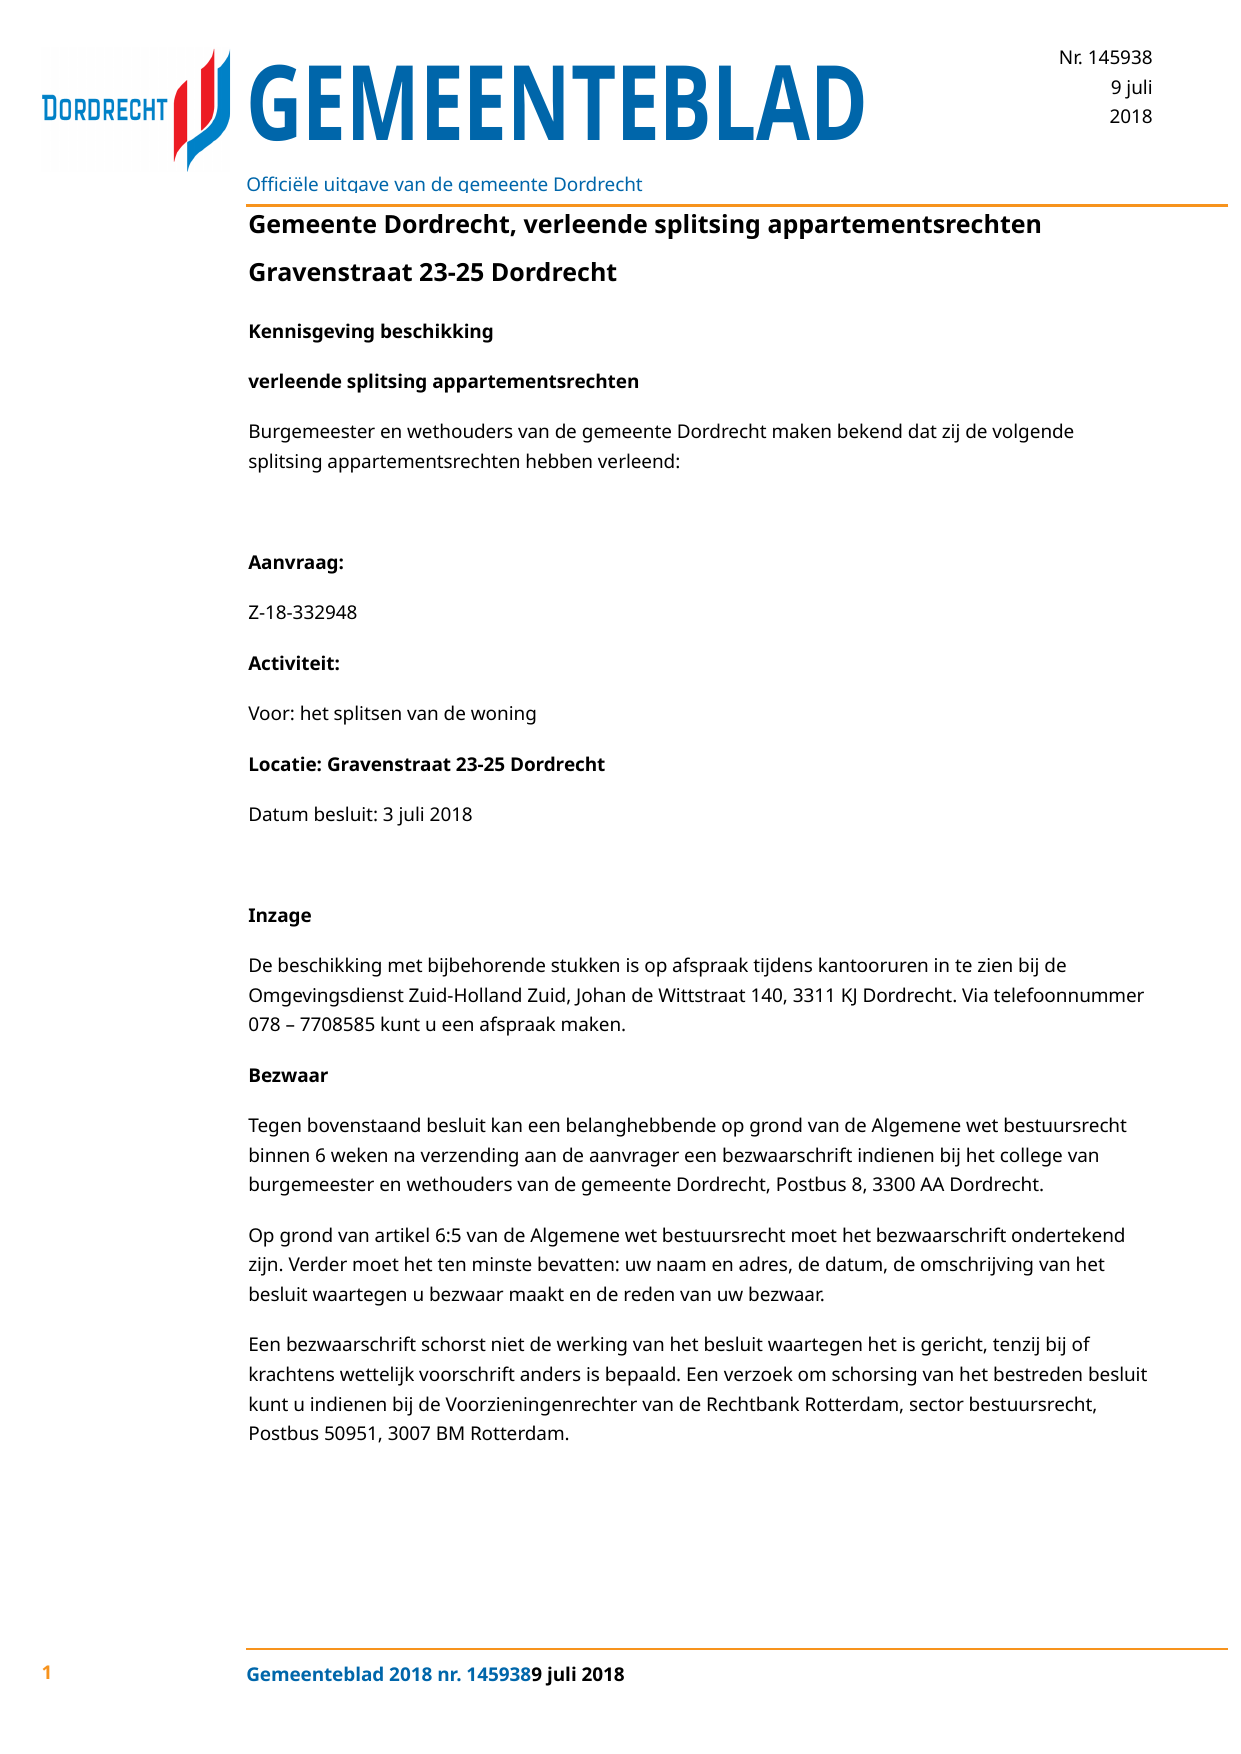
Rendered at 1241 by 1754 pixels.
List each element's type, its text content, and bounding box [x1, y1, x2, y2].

text Locatie: Gravenstraat 23-25 Dordrecht [248, 751, 1152, 777]
text Datum besluit: 3 juli 2018 [248, 801, 1152, 827]
text verleende splitsing appartementsrechten [248, 368, 1152, 394]
text Bezwaar [248, 1062, 1152, 1088]
text Op grond van artikel 6:5 van de Algemene wet bestuursrecht moet het bezwaarschrift ondertekend zijn. Verder moet het ten minste bevatten: uw naam en adres, de datum, de omschrijving van het besluit waartegen u bezwaar maakt en de reden van uw bezwaar. [248, 1222, 1152, 1307]
text Tegen bovenstaand besluit kan een belanghebbende op grond van de Algemene wet bestuursrecht binnen 6 weken na verzending aan de aanvrager een bezwaarschrift indienen bij het college van burgemeester en wethouders van de gemeente Dordrecht, Postbus 8, 3300 AA Dordrecht. [248, 1112, 1152, 1197]
text De beschikking met bijbehorende stukken is op afspraak tijdens kantooruren in te zien bij de Omgevingsdienst Zuid-Holland Zuid, Johan de Wittstraat 140, 3311 KJ Dordrecht. Via telefoonnummer 078 – 7708585 kunt u een afspraak maken. [248, 952, 1152, 1037]
text Activiteit: [248, 650, 1152, 676]
text Z-18-332948 [248, 599, 1152, 625]
picture [41, 47, 231, 172]
text Voor: het splitsen van de woning [248, 700, 1152, 726]
text Kennisgeving beschikking [248, 318, 1152, 344]
text Inzage [248, 902, 1152, 928]
text Een bezwaarschrift schorst niet de werking van het besluit waartegen het is gericht, tenzij bij of krachtens wettelijk voorschrift anders is bepaald. Een verzoek om schorsing van het bestreden besluit kunt u indienen bij de Voorzieningenrechter van de Rechtbank Rotterdam, sector bestuursrecht, Postbus 50951, 3007 BM Rotterdam. [248, 1332, 1152, 1446]
text Aanvraag: [248, 549, 1152, 575]
text Burgemeester en wethouders van de gemeente Dordrecht maken bekend dat zij de volgende splitsing appartementsrechten hebben verleend: [248, 419, 1152, 474]
text Gemeente Dordrecht, verleende splitsing appartementsrechten Gravenstraat 23-25 Dordrecht [248, 207, 1152, 288]
